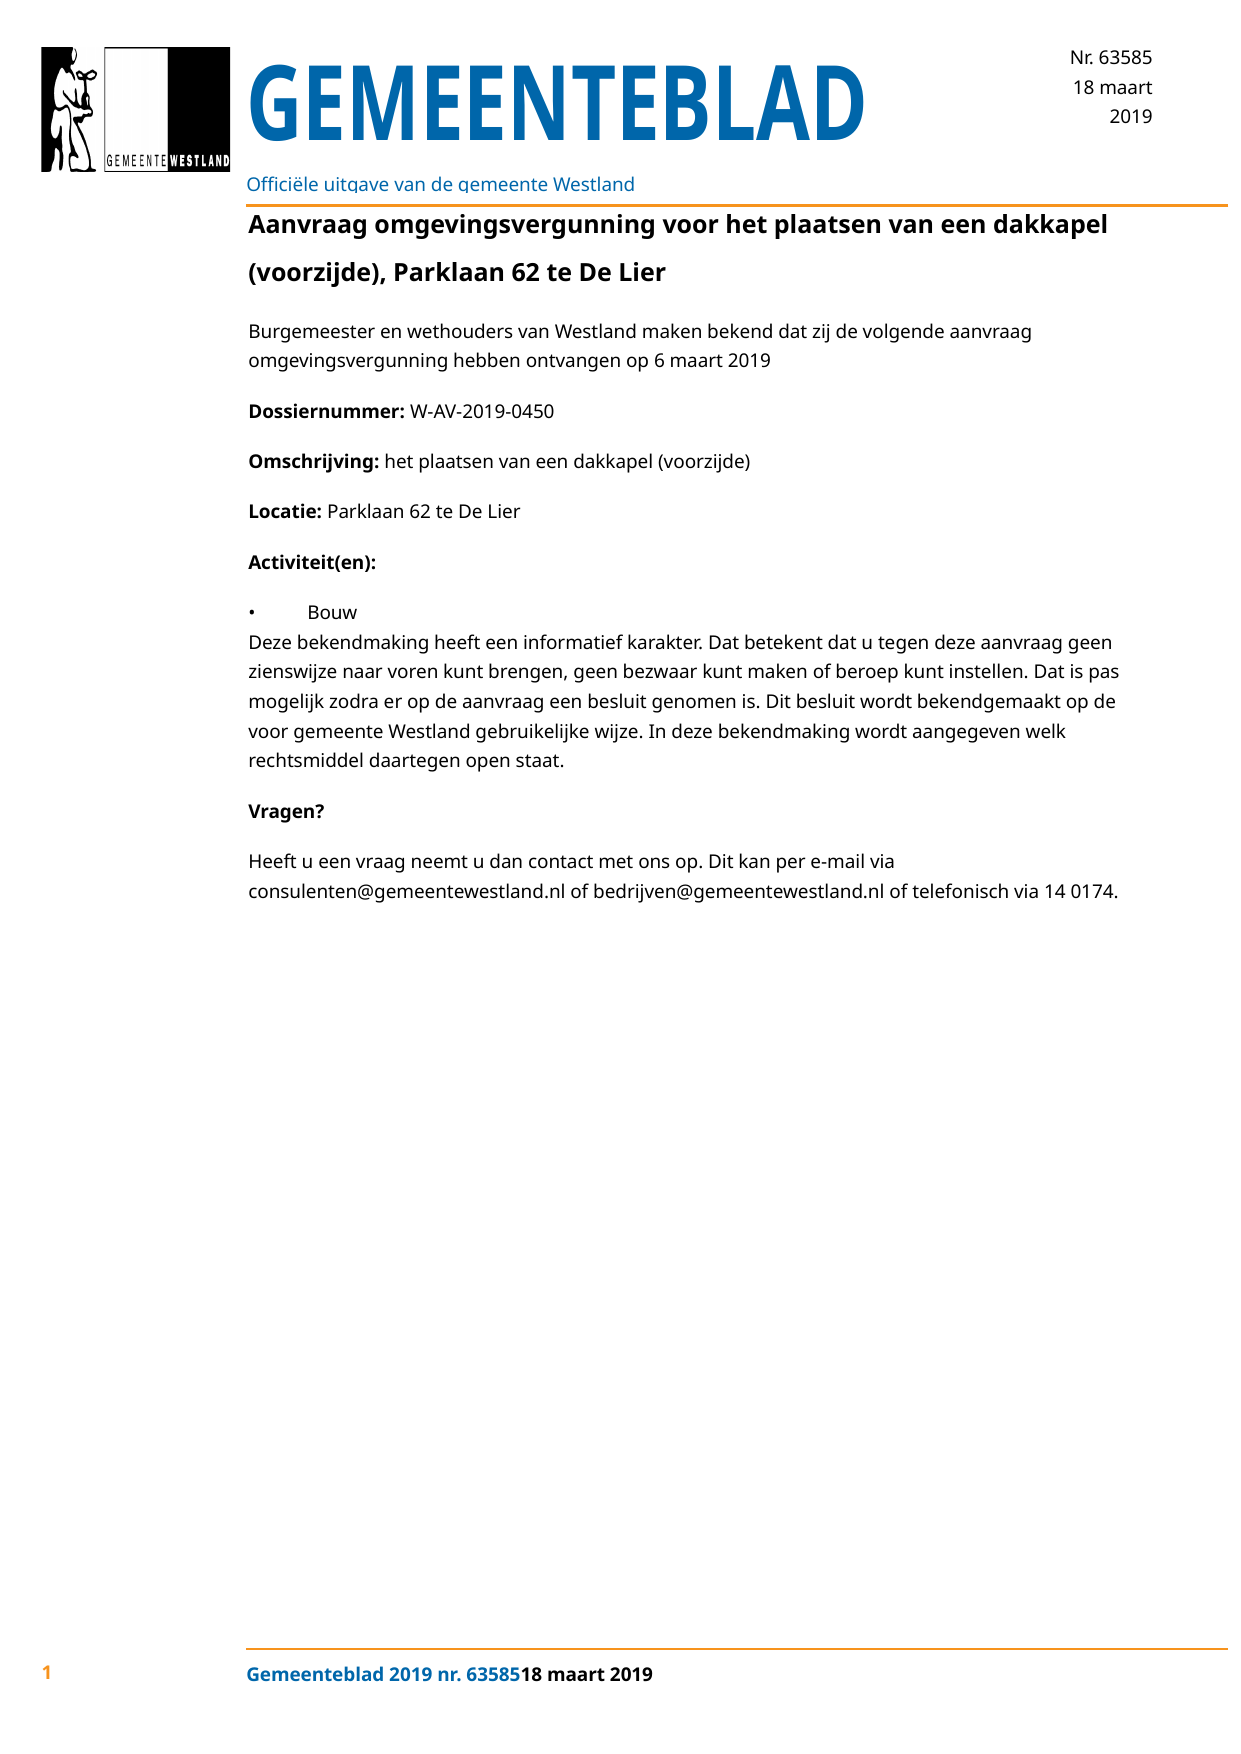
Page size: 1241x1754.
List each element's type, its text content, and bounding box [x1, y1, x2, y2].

text Activiteit(en): [248, 549, 1152, 575]
text Deze bekendmaking heeft een informatief karakter. Dat betekent dat u tegen deze aanvraag geen zienswijze naar voren kunt brengen, geen bezwaar kunt maken of beroep kunt instellen. Dat is pas mogelijk zodra er op de aanvraag een besluit genomen is. Dit besluit wordt bekendgemaakt op de voor gemeente Westland gebruikelijke wijze. In deze bekendmaking wordt aangegeven welk rechtsmiddel daartegen open staat. [248, 629, 1152, 773]
picture [41, 47, 231, 172]
text Heeft u een vraag neemt u dan contact met ons op. Dit kan per e-mail via consulenten@gemeentewestland.nl of bedrijven@gemeentewestland.nl of telefonisch via 14 0174. [248, 848, 1152, 904]
text Dossiernummer: W-AV-2019-0450 [248, 398, 1152, 424]
text Vragen? [248, 798, 1152, 824]
list Bouw [248, 599, 1152, 625]
text Burgemeester en wethouders van Westland maken bekend dat zij de volgende aanvraag omgevingsvergunning hebben ontvangen op 6 maart 2019 [248, 318, 1152, 373]
text Aanvraag omgevingsvergunning voor het plaatsen van een dakkapel (voorzijde), Parklaan 62 te De Lier [248, 207, 1152, 288]
text Locatie: Parklaan 62 te De Lier [248, 499, 1152, 524]
text Omschrijving: het plaatsen van een dakkapel (voorzijde) [248, 448, 1152, 474]
